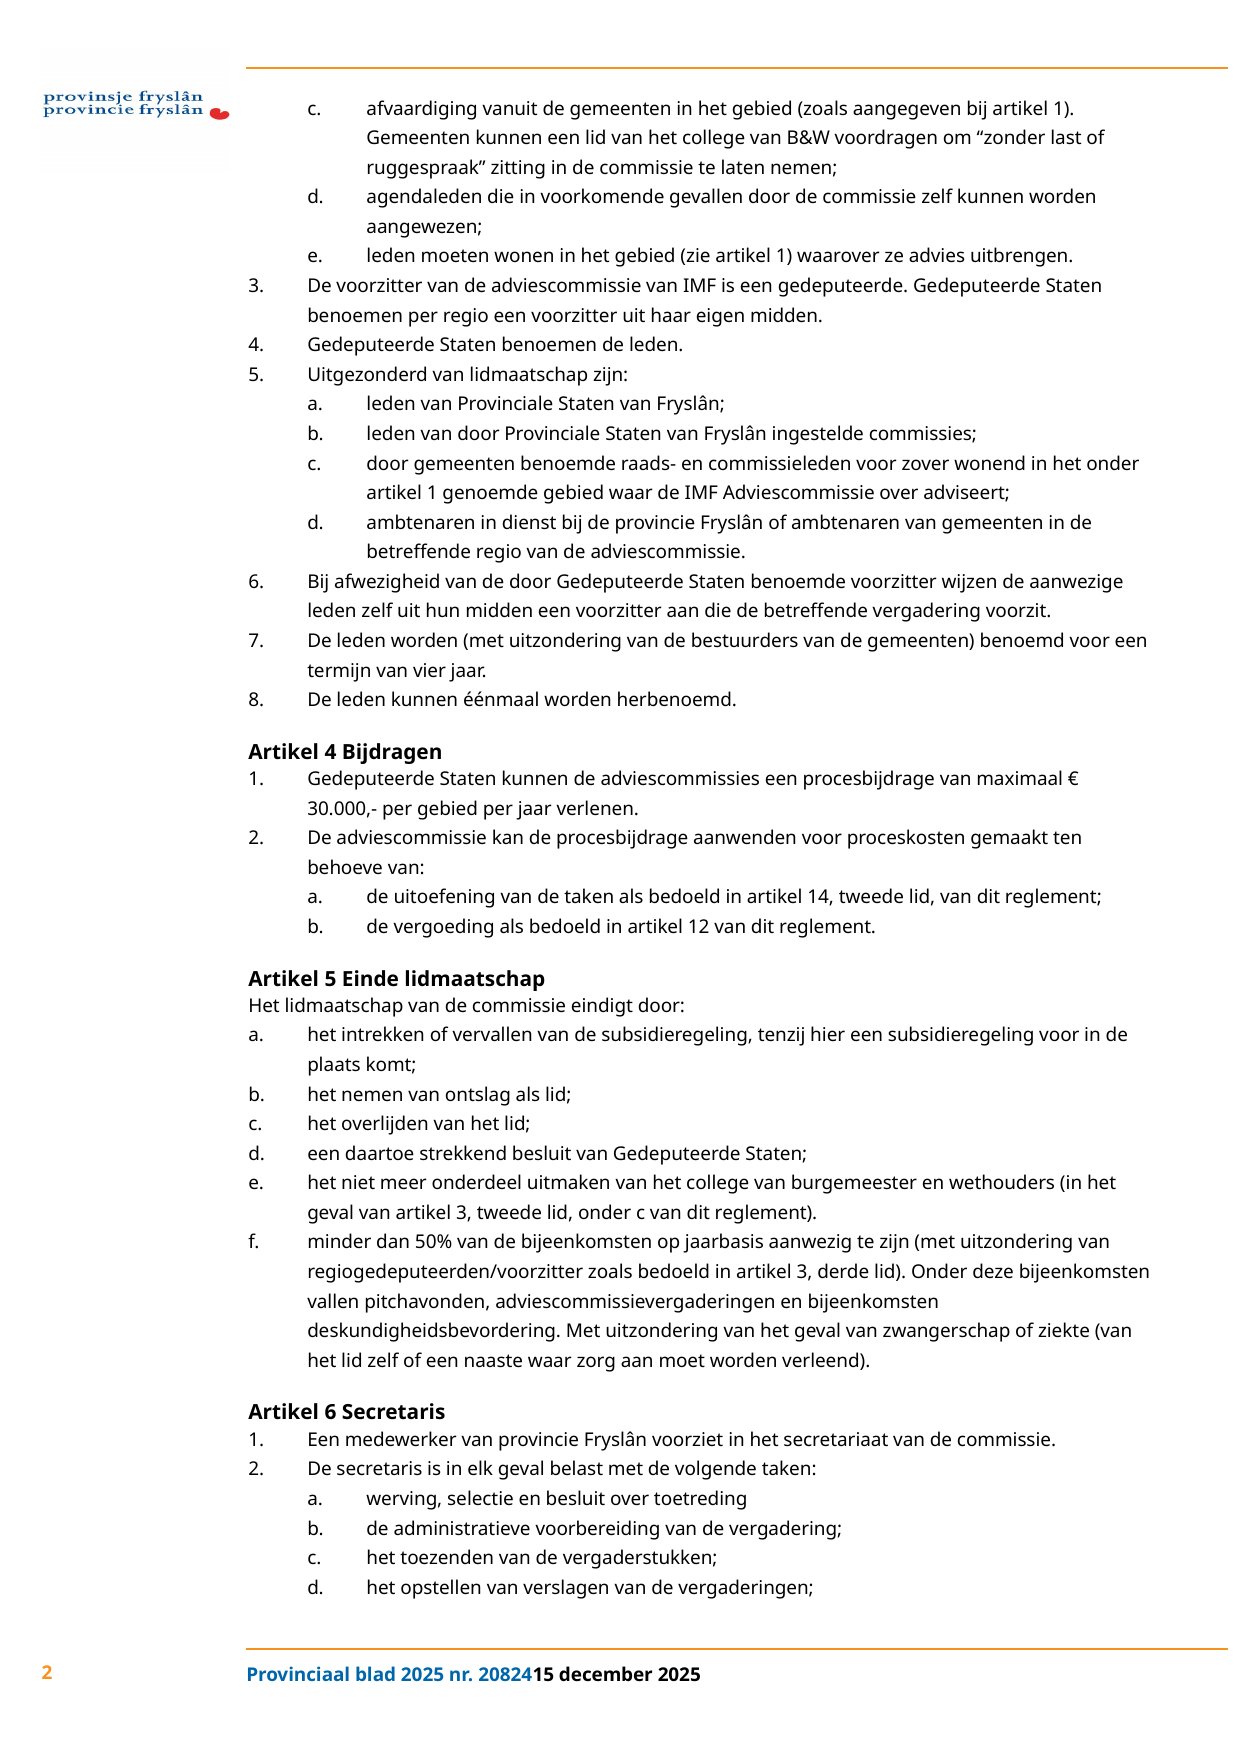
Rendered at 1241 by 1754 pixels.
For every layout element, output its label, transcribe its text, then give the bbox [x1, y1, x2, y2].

list een daartoe strekkend besluit van Gedeputeerde Staten; [248, 1140, 1152, 1166]
list Een medewerker van provincie Fryslân voorziet in het secretariaat van de commissie. [248, 1426, 1152, 1452]
list minder dan 50% van de bijeenkomsten op jaarbasis aanwezig te zijn (met uitzondering van regiogedeputeerden/voorzitter zoals bedoeld in artikel 3, derde lid). Onder deze bijeenkomsten vallen pitchavonden, adviescommissievergaderingen en bijeenkomsten deskundigheidsbevordering. Met uitzondering van het geval van zwangerschap of ziekte (van het lid zelf of een naaste waar zorg aan moet worden verleend). [248, 1229, 1152, 1373]
list agendaleden die in voorkomende gevallen door de commissie zelf kunnen worden aangewezen; [307, 183, 1152, 239]
text Het lidmaatschap van de commissie eindigt door: [248, 992, 1152, 1018]
list De voorzitter van de adviescommissie van IMF is een gedeputeerde. Gedeputeerde Staten benoemen per regio een voorzitter uit haar eigen midden. [248, 272, 1152, 328]
list ambtenaren in dienst bij de provincie Fryslân of ambtenaren van gemeenten in de betreffende regio van de adviescommissie. [307, 509, 1152, 564]
list Bij afwezigheid van de door Gedeputeerde Staten benoemde voorzitter wijzen de aanwezige leden zelf uit hun midden een voorzitter aan die de betreffende vergadering voorzit. [248, 568, 1152, 623]
picture [41, 47, 231, 172]
list Gedeputeerde Staten benoemen de leden. [248, 331, 1152, 357]
list Gedeputeerde Staten kunnen de adviescommissies een procesbijdrage van maximaal € 30.000,- per gebied per jaar verlenen. [248, 765, 1152, 821]
text Artikel 6 Secretaris [248, 1397, 1152, 1426]
list het opstellen van verslagen van de vergaderingen; [307, 1574, 1152, 1599]
list De adviescommissie kan de procesbijdrage aanwenden voor proceskosten gemaakt ten behoeve van: [248, 824, 1152, 880]
list de administratieve voorbereiding van de vergadering; [307, 1515, 1152, 1540]
list Uitgezonderd van lidmaatschap zijn: [248, 361, 1152, 387]
list het overlijden van het lid; [248, 1110, 1152, 1136]
list het intrekken of vervallen van de subsidieregeling, tenzij hier een subsidieregeling voor in de plaats komt; [248, 1022, 1152, 1077]
list door gemeenten benoemde raads- en commissieleden voor zover wonend in het onder artikel 1 genoemde gebied waar de IMF Adviescommissie over adviseert; [307, 450, 1152, 505]
list afvaardiging vanuit de gemeenten in het gebied (zoals aangegeven bij artikel 1). Gemeenten kunnen een lid van het college van B&W voordragen om “zonder last of ruggespraak” zitting in de commissie te laten nemen; [307, 95, 1152, 180]
list werving, selectie en besluit over toetreding [307, 1485, 1152, 1511]
list de uitoefening van de taken als bedoeld in artikel 14, tweede lid, van dit reglement; [307, 884, 1152, 909]
list het niet meer onderdeel uitmaken van het college van burgemeester en wethouders (in het geval van artikel 3, tweede lid, onder c van dit reglement). [248, 1169, 1152, 1225]
list leden van door Provinciale Staten van Fryslân ingestelde commissies; [307, 420, 1152, 446]
list de vergoeding als bedoeld in artikel 12 van dit reglement. [307, 913, 1152, 939]
list De secretaris is in elk geval belast met de volgende taken: [248, 1456, 1152, 1481]
list leden moeten wonen in het gebied (zie artikel 1) waarover ze advies uitbrengen. [307, 243, 1152, 268]
text Artikel 4 Bijdragen [248, 737, 1152, 765]
list De leden worden (met uitzondering van de bestuurders van de gemeenten) benoemd voor een termijn van vier jaar. [248, 627, 1152, 683]
list het nemen van ontslag als lid; [248, 1081, 1152, 1107]
list het toezenden van de vergaderstukken; [307, 1544, 1152, 1570]
text Artikel 5 Einde lidmaatschap [248, 964, 1152, 992]
list leden van Provinciale Staten van Fryslân; [307, 391, 1152, 416]
list De leden kunnen éénmaal worden herbenoemd. [248, 686, 1152, 712]
